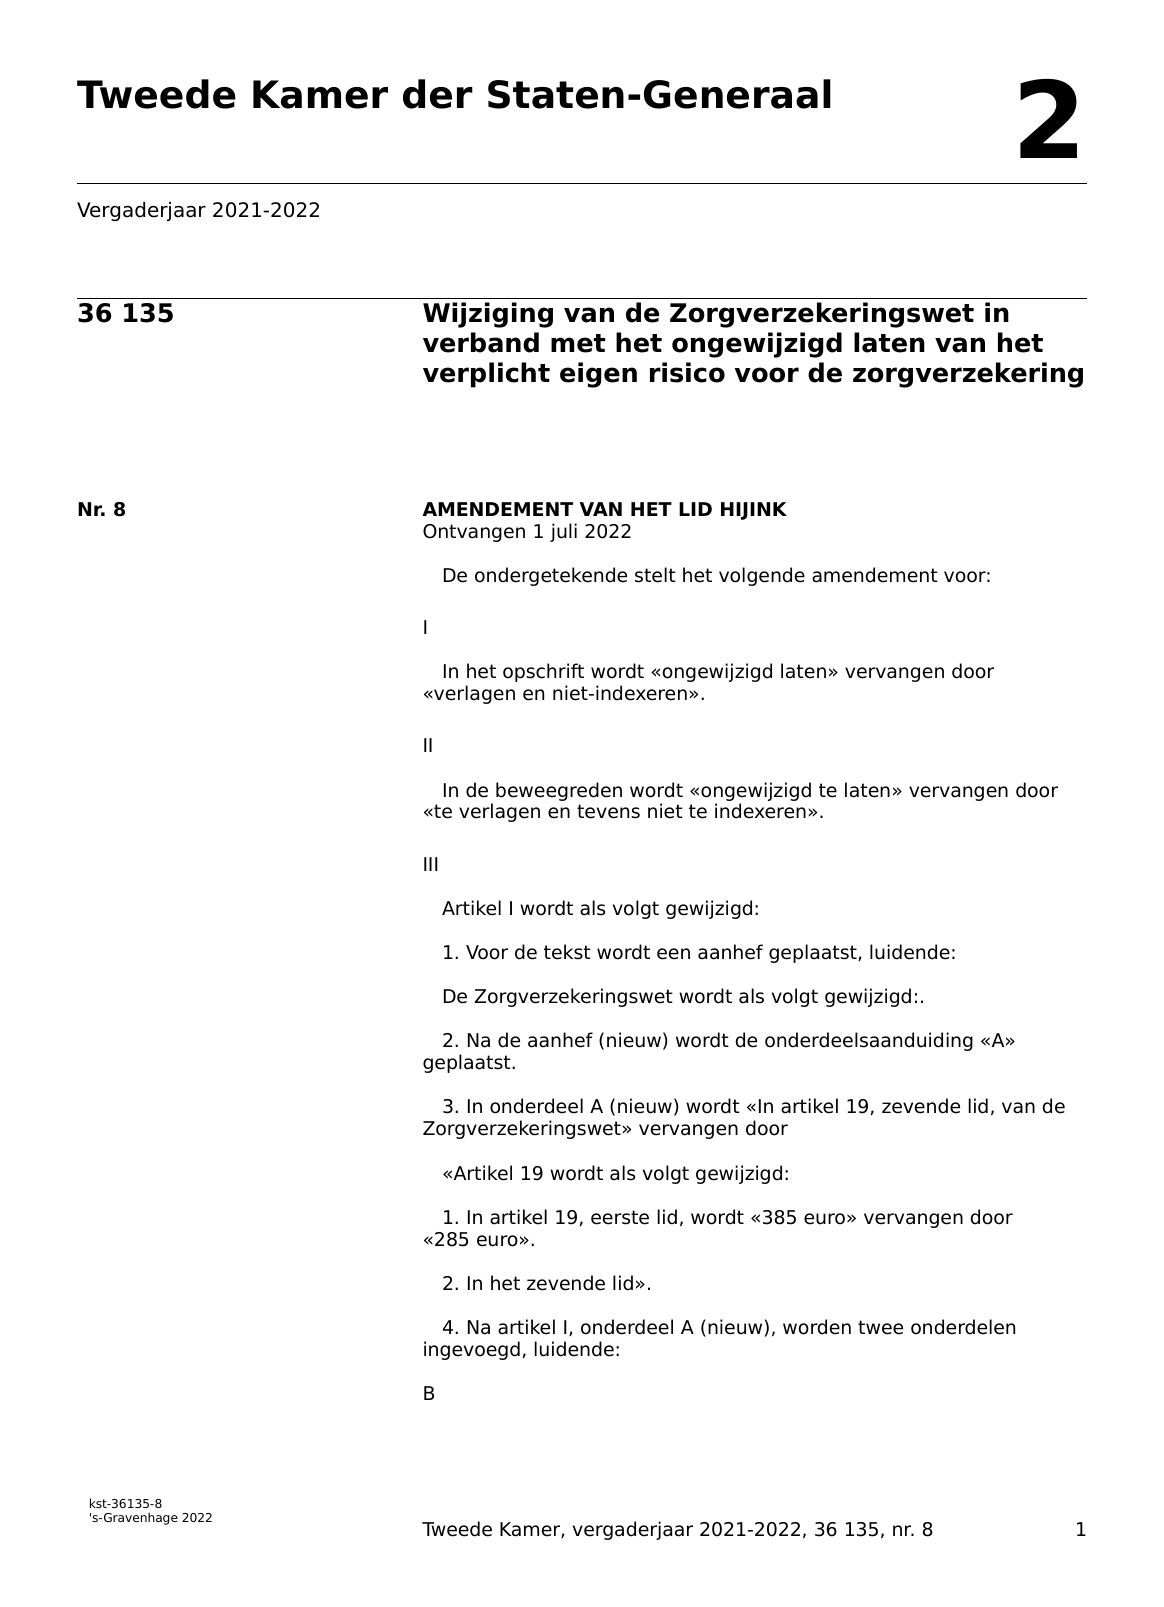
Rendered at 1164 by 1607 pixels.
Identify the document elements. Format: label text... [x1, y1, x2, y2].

text 2. Na de aanhef (nieuw) wordt de onderdeelsaanduiding «A» geplaatst. [422, 1030, 1087, 1074]
text B [422, 1383, 1087, 1405]
text 3. In onderdeel A (nieuw) wordt «In artikel 19, zevende lid, van de Zorgverzekeringswet» vervangen door [422, 1096, 1087, 1140]
table_header Tweede Kamer der Staten-Generaal [77, 59, 886, 183]
table_header 2 [886, 59, 1087, 183]
subtitle 36 135 Wijziging van de Zorgverzekeringswet in verband met het ongewijzigd laten van het verplicht eigen risico voor de zorgverzekering [77, 299, 1087, 388]
table_cell Vergaderjaar 2021-2022 [77, 184, 1087, 298]
text De Zorgverzekeringswet wordt als volgt gewijzigd:. [422, 986, 1087, 1008]
text In het opschrift wordt «ongewijzigd laten» vervangen door «verlagen en niet-indexeren». [422, 661, 1087, 705]
text De ondergetekende stelt het volgende amendement voor: [422, 565, 1087, 587]
subtitle Nr. 8 AMENDEMENT VAN HET LID HIJINK [77, 499, 1087, 521]
text kst-36135-8 [88, 1497, 323, 1511]
text Artikel I wordt als volgt gewijzigd: [422, 898, 1087, 919]
subtitle II [422, 735, 1087, 757]
text 1. In artikel 19, eerste lid, wordt «385 euro» vervangen door «285 euro». [422, 1207, 1087, 1251]
text «Artikel 19 wordt als volgt gewijzigd: [422, 1162, 1087, 1184]
text 1. Voor de tekst wordt een aanhef geplaatst, luidende: [422, 942, 1087, 964]
text In de beweegreden wordt «ongewijzigd te laten» vervangen door «te verlagen en tevens niet te indexeren». [422, 779, 1087, 823]
text 4. Na artikel I, onderdeel A (nieuw), worden twee onderdelen ingevoegd, luidende: [422, 1317, 1087, 1361]
subtitle I [422, 617, 1087, 639]
text Ontvangen 1 juli 2022 [422, 521, 1087, 543]
text 2. In het zevende lid». [422, 1273, 1087, 1295]
text 's-Gravenhage 2022 [88, 1511, 323, 1525]
subtitle III [422, 853, 1087, 875]
